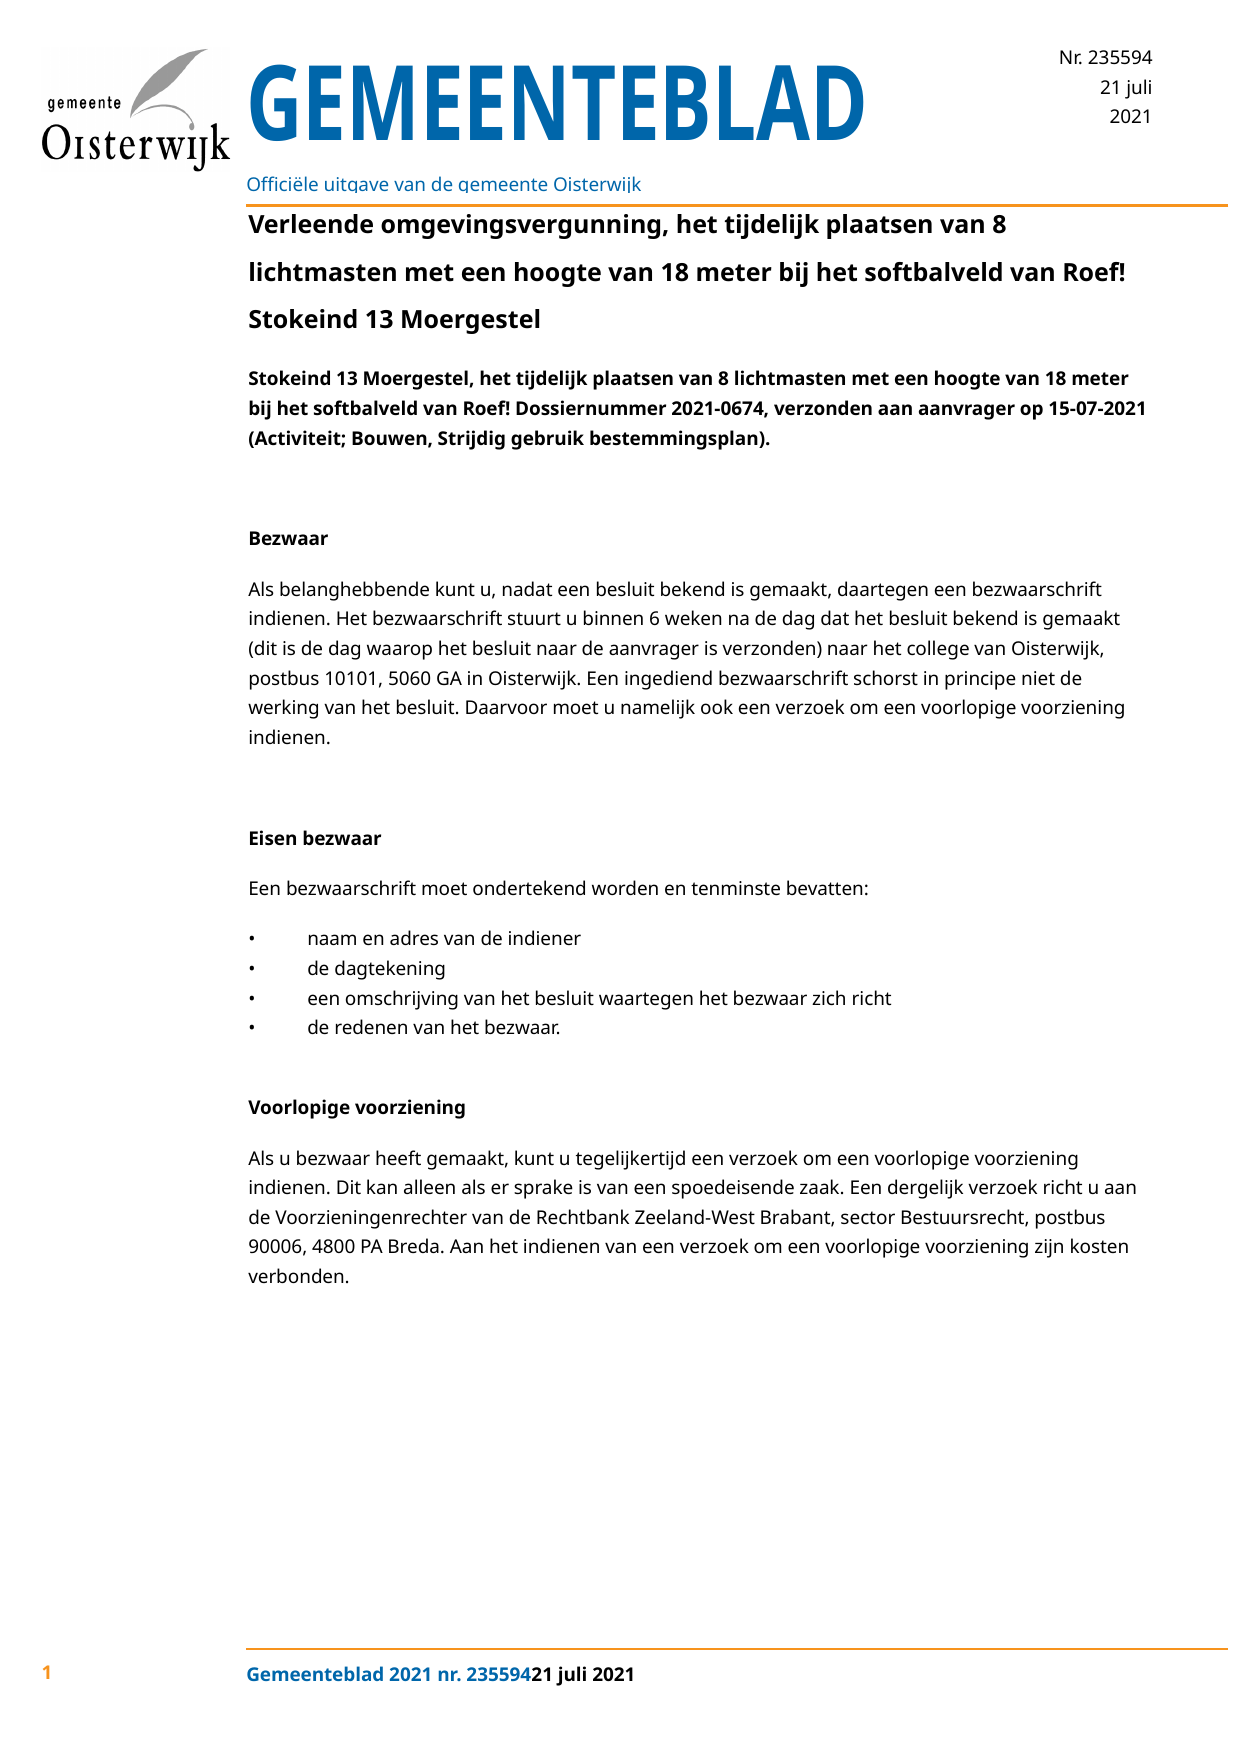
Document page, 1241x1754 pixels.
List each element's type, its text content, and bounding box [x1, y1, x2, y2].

list een omschrijving van het besluit waartegen het bezwaar zich richt [248, 985, 1152, 1010]
list de dagtekening [248, 955, 1152, 981]
text Als u bezwaar heeft gemaakt, kunt u tegelijkertijd een verzoek om een voorlopige voorziening indienen. Dit kan alleen als er sprake is van een spoedeisende zaak. Een dergelijk verzoek richt u aan de Voorzieningenrechter van de Rechtbank Zeeland-West Brabant, sector Bestuursrecht, postbus 90006, 4800 PA Breda. Aan het indienen van een verzoek om een voorlopige voorziening zijn kosten verbonden. [248, 1145, 1152, 1289]
text Bezwaar [248, 526, 1152, 551]
text Als belanghebbende kunt u, nadat een besluit bekend is gemaakt, daartegen een bezwaarschrift indienen. Het bezwaarschrift stuurt u binnen 6 weken na de dag dat het besluit bekend is gemaakt (dit is de dag waarop het besluit naar de aanvrager is verzonden) naar het college van Oisterwijk, postbus 10101, 5060 GA in Oisterwijk. Een ingediend bezwaarschrift schorst in principe niet de werking van het besluit. Daarvoor moet u namelijk ook een verzoek om een voorlopige voorziening indienen. [248, 576, 1152, 749]
text Stokeind 13 Moergestel, het tijdelijk plaatsen van 8 lichtmasten met een hoogte van 18 meter bij het softbalveld van Roef! Dossiernummer 2021-0674, verzonden aan aanvrager op 15-07-2021 (Activiteit; Bouwen, Strijdig gebruik bestemmingsplan). [248, 366, 1152, 450]
list naam en adres van de indiener [248, 926, 1152, 951]
text Verleende omgevingsvergunning, het tijdelijk plaatsen van 8 lichtmasten met een hoogte van 18 meter bij het softbalveld van Roef! Stokeind 13 Moergestel [248, 207, 1152, 336]
list de redenen van het bezwaar. [248, 1014, 1152, 1040]
picture [41, 47, 231, 172]
text Een bezwaarschrift moet ondertekend worden en tenminste bevatten: [248, 875, 1152, 901]
text Eisen bezwaar [248, 825, 1152, 850]
text Voorlopige voorziening [248, 1094, 1152, 1120]
